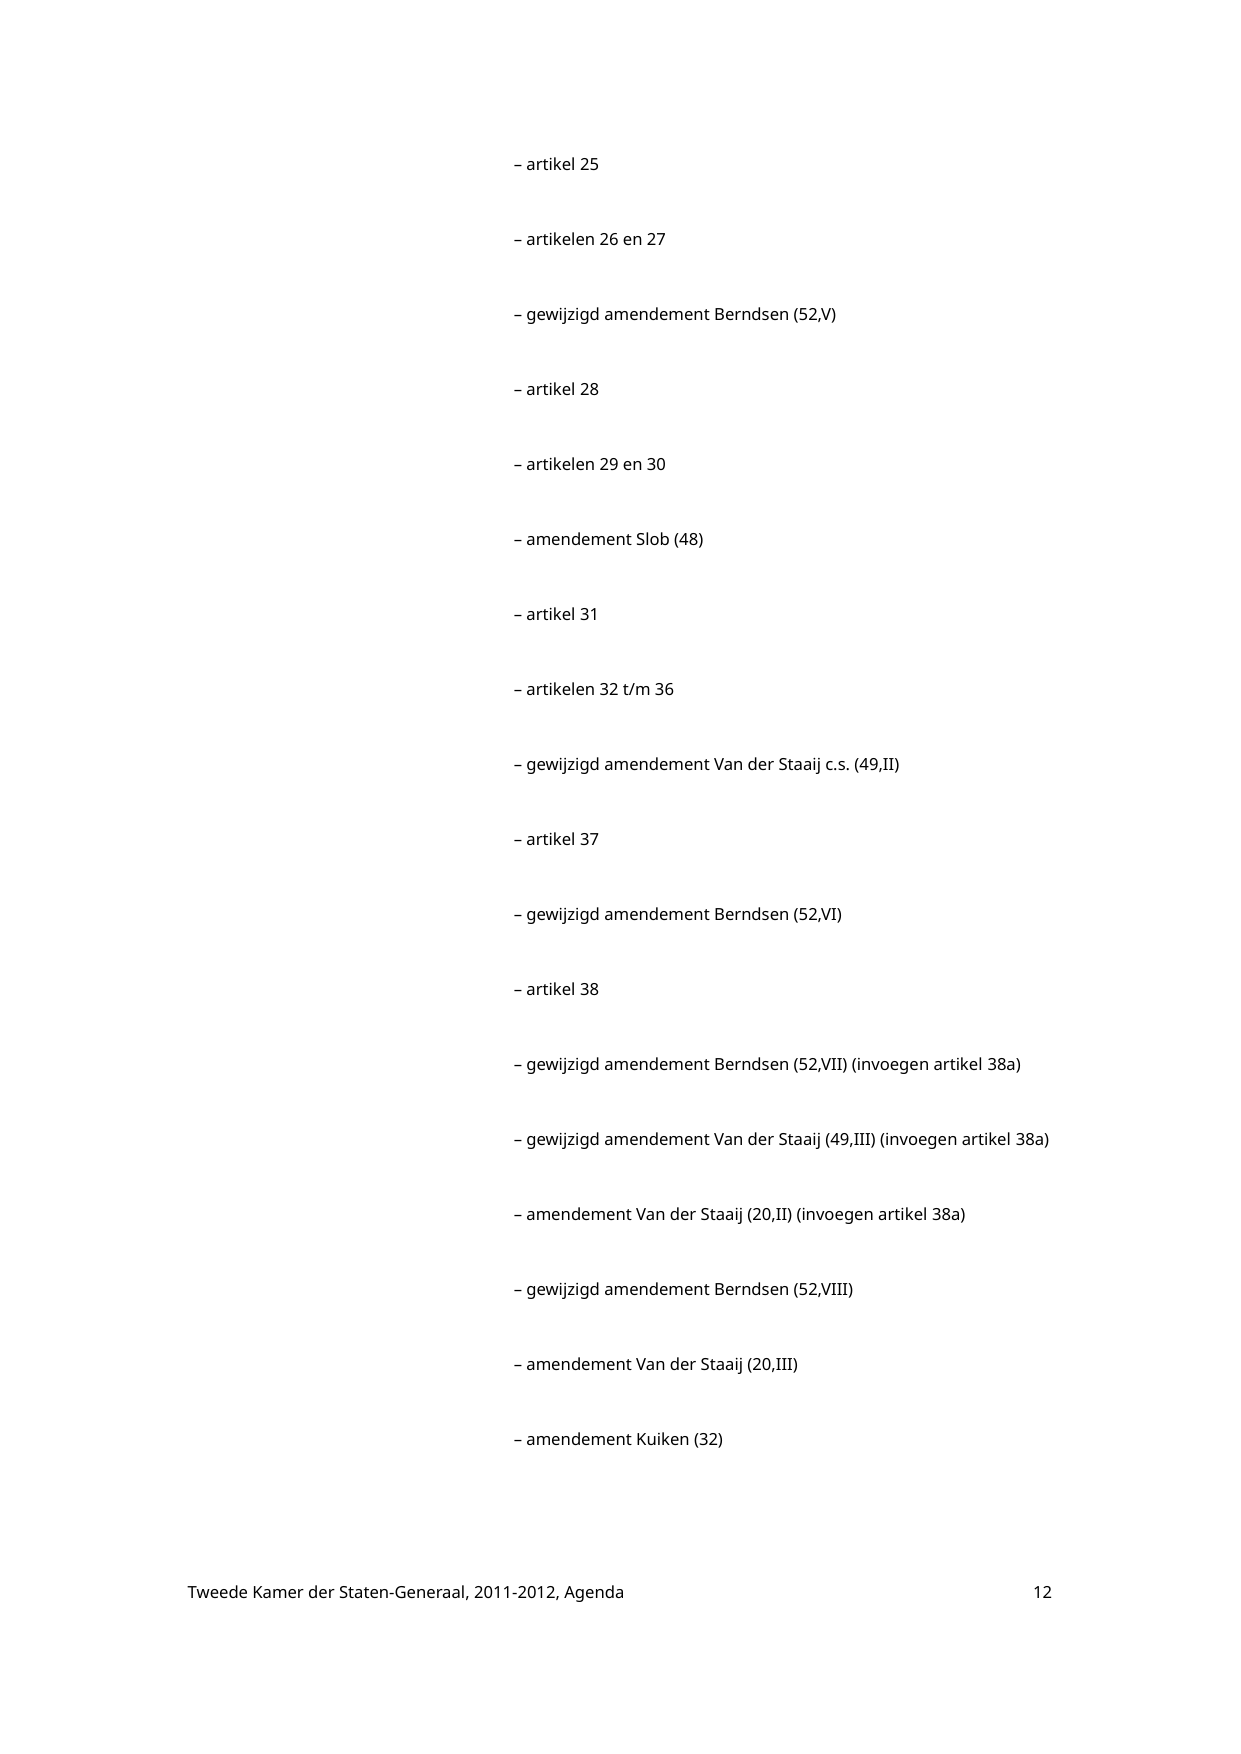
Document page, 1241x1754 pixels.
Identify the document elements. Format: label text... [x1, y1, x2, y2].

table_cell [490, 225, 510, 300]
table_cell [490, 825, 510, 900]
table_cell [188, 450, 490, 525]
table_cell – gewijzigd amendement Berndsen (52,VIII) [510, 1275, 1053, 1350]
table_cell [490, 750, 510, 825]
table_cell [188, 1425, 490, 1500]
table_cell – artikelen 29 en 30 [510, 450, 1053, 525]
table_cell [490, 975, 510, 1050]
table_cell [188, 1050, 490, 1125]
table_cell [490, 1275, 510, 1350]
table_cell [188, 675, 490, 750]
table_cell [490, 900, 510, 975]
table_cell [490, 600, 510, 675]
table_cell – gewijzigd amendement Berndsen (52,V) [510, 300, 1053, 375]
table_cell [490, 300, 510, 375]
table_cell [490, 1425, 510, 1500]
table_cell – artikel 38 [510, 975, 1053, 1050]
table_cell – artikelen 32 t/m 36 [510, 675, 1053, 750]
table_cell – gewijzigd amendement Berndsen (52,VII) (invoegen artikel 38a) [510, 1050, 1053, 1125]
table_cell [188, 750, 490, 825]
table_cell [490, 1350, 510, 1425]
table_cell [490, 1125, 510, 1200]
table_cell [490, 1050, 510, 1125]
table_cell – amendement Van der Staaij (20,III) [510, 1350, 1053, 1425]
table_cell – artikel 28 [510, 375, 1053, 450]
table_cell [188, 1125, 490, 1200]
table_cell [490, 150, 510, 225]
table_cell [188, 600, 490, 675]
table_cell – gewijzigd amendement Berndsen (52,VI) [510, 900, 1053, 975]
table_cell – artikel 37 [510, 825, 1053, 900]
table_cell [188, 1275, 490, 1350]
table_cell – artikelen 26 en 27 [510, 225, 1053, 300]
table_cell [188, 375, 490, 450]
table_cell [188, 1350, 490, 1425]
table_cell – artikel 31 [510, 600, 1053, 675]
table_cell [188, 900, 490, 975]
table_cell [490, 375, 510, 450]
table_cell [188, 300, 490, 375]
table_cell – artikel 25 [510, 150, 1053, 225]
table_cell – gewijzigd amendement Van der Staaij c.s. (49,II) [510, 750, 1053, 825]
table_cell – gewijzigd amendement Van der Staaij (49,III) (invoegen artikel 38a) [510, 1125, 1053, 1200]
table_cell – amendement Slob (48) [510, 525, 1053, 600]
table_cell [188, 1200, 490, 1275]
table_cell [188, 975, 490, 1050]
table_cell [490, 675, 510, 750]
table_cell [490, 450, 510, 525]
table_cell [490, 525, 510, 600]
table_cell [188, 225, 490, 300]
table_cell [188, 150, 490, 225]
table_cell [188, 525, 490, 600]
table_cell [188, 825, 490, 900]
table_cell [490, 1200, 510, 1275]
table_cell – amendement Van der Staaij (20,II) (invoegen artikel 38a) [510, 1200, 1053, 1275]
table_cell – amendement Kuiken (32) [510, 1425, 1053, 1500]
